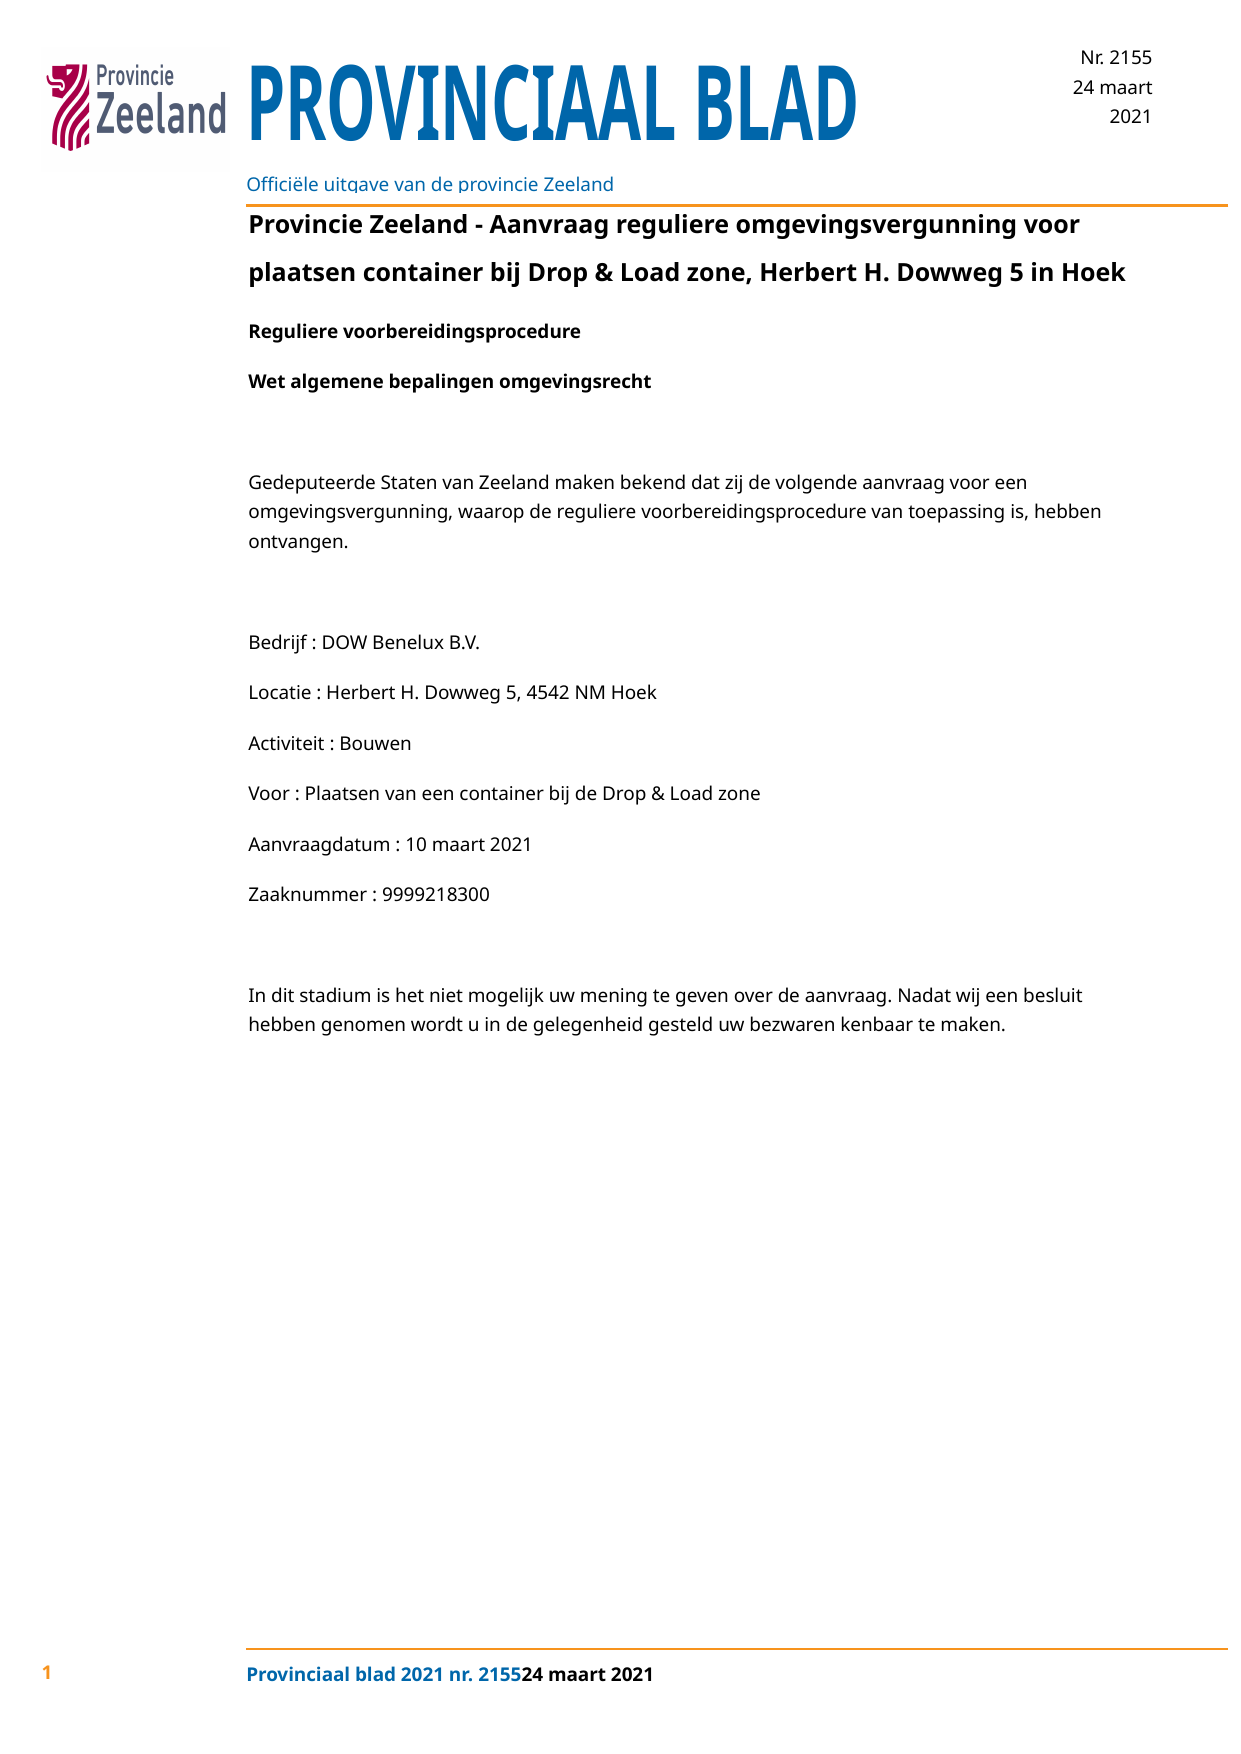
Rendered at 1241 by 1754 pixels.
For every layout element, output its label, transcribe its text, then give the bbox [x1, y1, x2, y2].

text Provincie Zeeland - Aanvraag reguliere omgevingsvergunning voor plaatsen container bij Drop & Load zone, Herbert H. Dowweg 5 in Hoek [248, 207, 1152, 288]
text Zaaknummer : 9999218300 [248, 881, 1152, 907]
text Voor : Plaatsen van een container bij de Drop & Load zone [248, 780, 1152, 806]
text In dit stadium is het niet mogelijk uw mening te geven over de aanvraag. Nadat wij een besluit hebben genomen wordt u in de gelegenheid gesteld uw bezwaren kenbaar te maken. [248, 982, 1152, 1037]
text Gedeputeerde Staten van Zeeland maken bekend dat zij de volgende aanvraag voor een omgevingsvergunning, waarop de reguliere voorbereidingsprocedure van toepassing is, hebben ontvangen. [248, 469, 1152, 554]
picture [41, 47, 231, 172]
text Activiteit : Bouwen [248, 730, 1152, 756]
text Reguliere voorbereidingsprocedure [248, 318, 1152, 344]
text Bedrijf : DOW Benelux B.V. [248, 629, 1152, 655]
text Locatie : Herbert H. Dowweg 5, 4542 NM Hoek [248, 679, 1152, 705]
text Aanvraagdatum : 10 maart 2021 [248, 831, 1152, 857]
text Wet algemene bepalingen omgevingsrecht [248, 368, 1152, 394]
